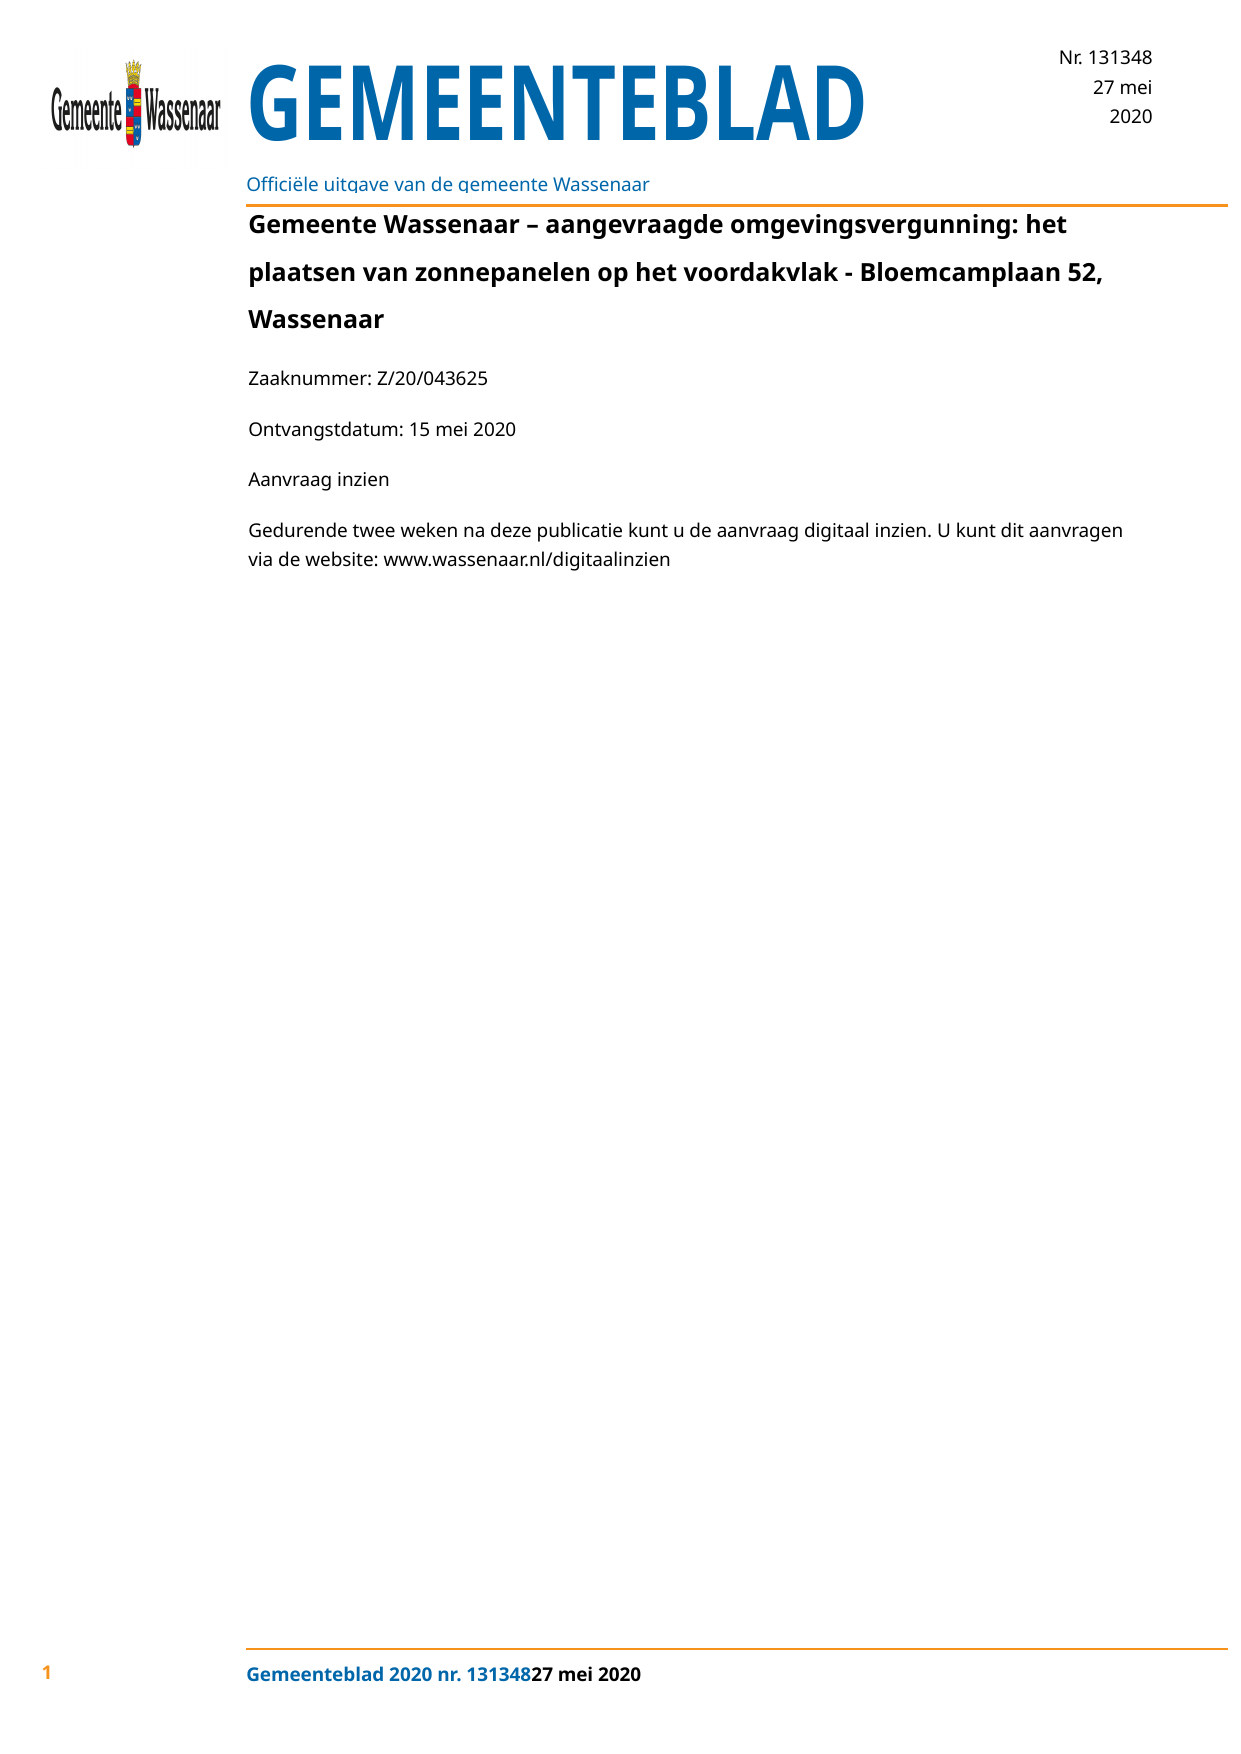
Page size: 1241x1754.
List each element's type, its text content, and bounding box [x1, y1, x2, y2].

text Gemeente Wassenaar – aangevraagde omgevingsvergunning: het plaatsen van zonnepanelen op het voordakvlak - Bloemcamplaan 52, Wassenaar [248, 207, 1152, 336]
text Gedurende twee weken na deze publicatie kunt u de aanvraag digitaal inzien. U kunt dit aanvragen via de website: www.wassenaar.nl/digitaalinzien [248, 517, 1152, 572]
text Ontvangstdatum: 15 mei 2020 [248, 416, 1152, 442]
text Aanvraag inzien [248, 466, 1152, 492]
picture [41, 47, 231, 172]
text Zaaknummer: Z/20/043625 [248, 366, 1152, 391]
